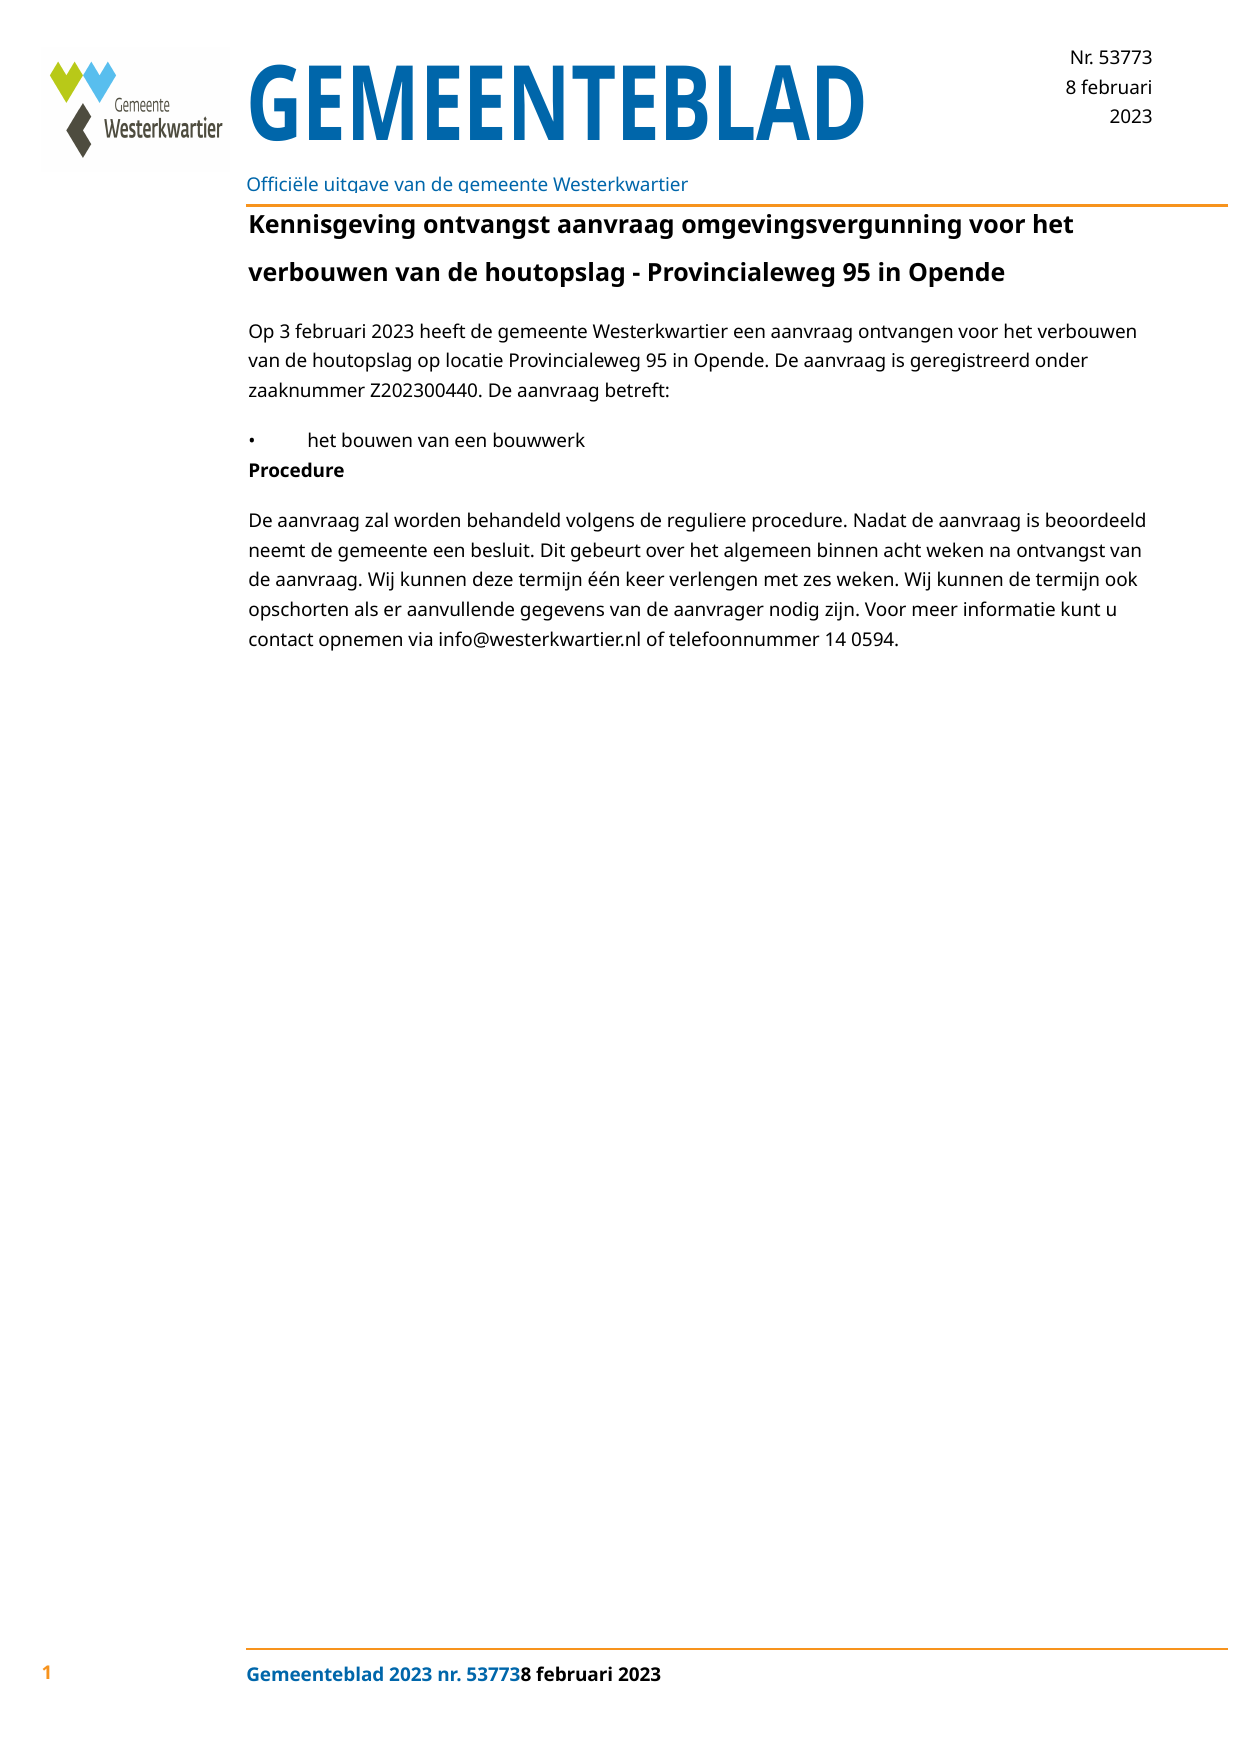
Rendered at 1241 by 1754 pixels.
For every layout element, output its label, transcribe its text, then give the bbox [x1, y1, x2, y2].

text Procedure [248, 457, 1152, 483]
text De aanvraag zal worden behandeld volgens de reguliere procedure. Nadat de aanvraag is beoordeeld neemt de gemeente een besluit. Dit gebeurt over het algemeen binnen acht weken na ontvangst van de aanvraag. Wij kunnen deze termijn één keer verlengen met zes weken. Wij kunnen de termijn ook opschorten als er aanvullende gegevens van de aanvrager nodig zijn. Voor meer informatie kunt u contact opnemen via info@westerkwartier.nl of telefoonnummer 14 0594. [248, 507, 1152, 652]
text Op 3 februari 2023 heeft de gemeente Westerkwartier een aanvraag ontvangen voor het verbouwen van de houtopslag op locatie Provincialeweg 95 in Opende. De aanvraag is geregistreerd onder zaaknummer Z202300440. De aanvraag betreft: [248, 318, 1152, 403]
text Kennisgeving ontvangst aanvraag omgevingsvergunning voor het verbouwen van de houtopslag - Provincialeweg 95 in Opende [248, 207, 1152, 288]
picture [41, 47, 231, 172]
list het bouwen van een bouwwerk [248, 427, 1152, 453]
